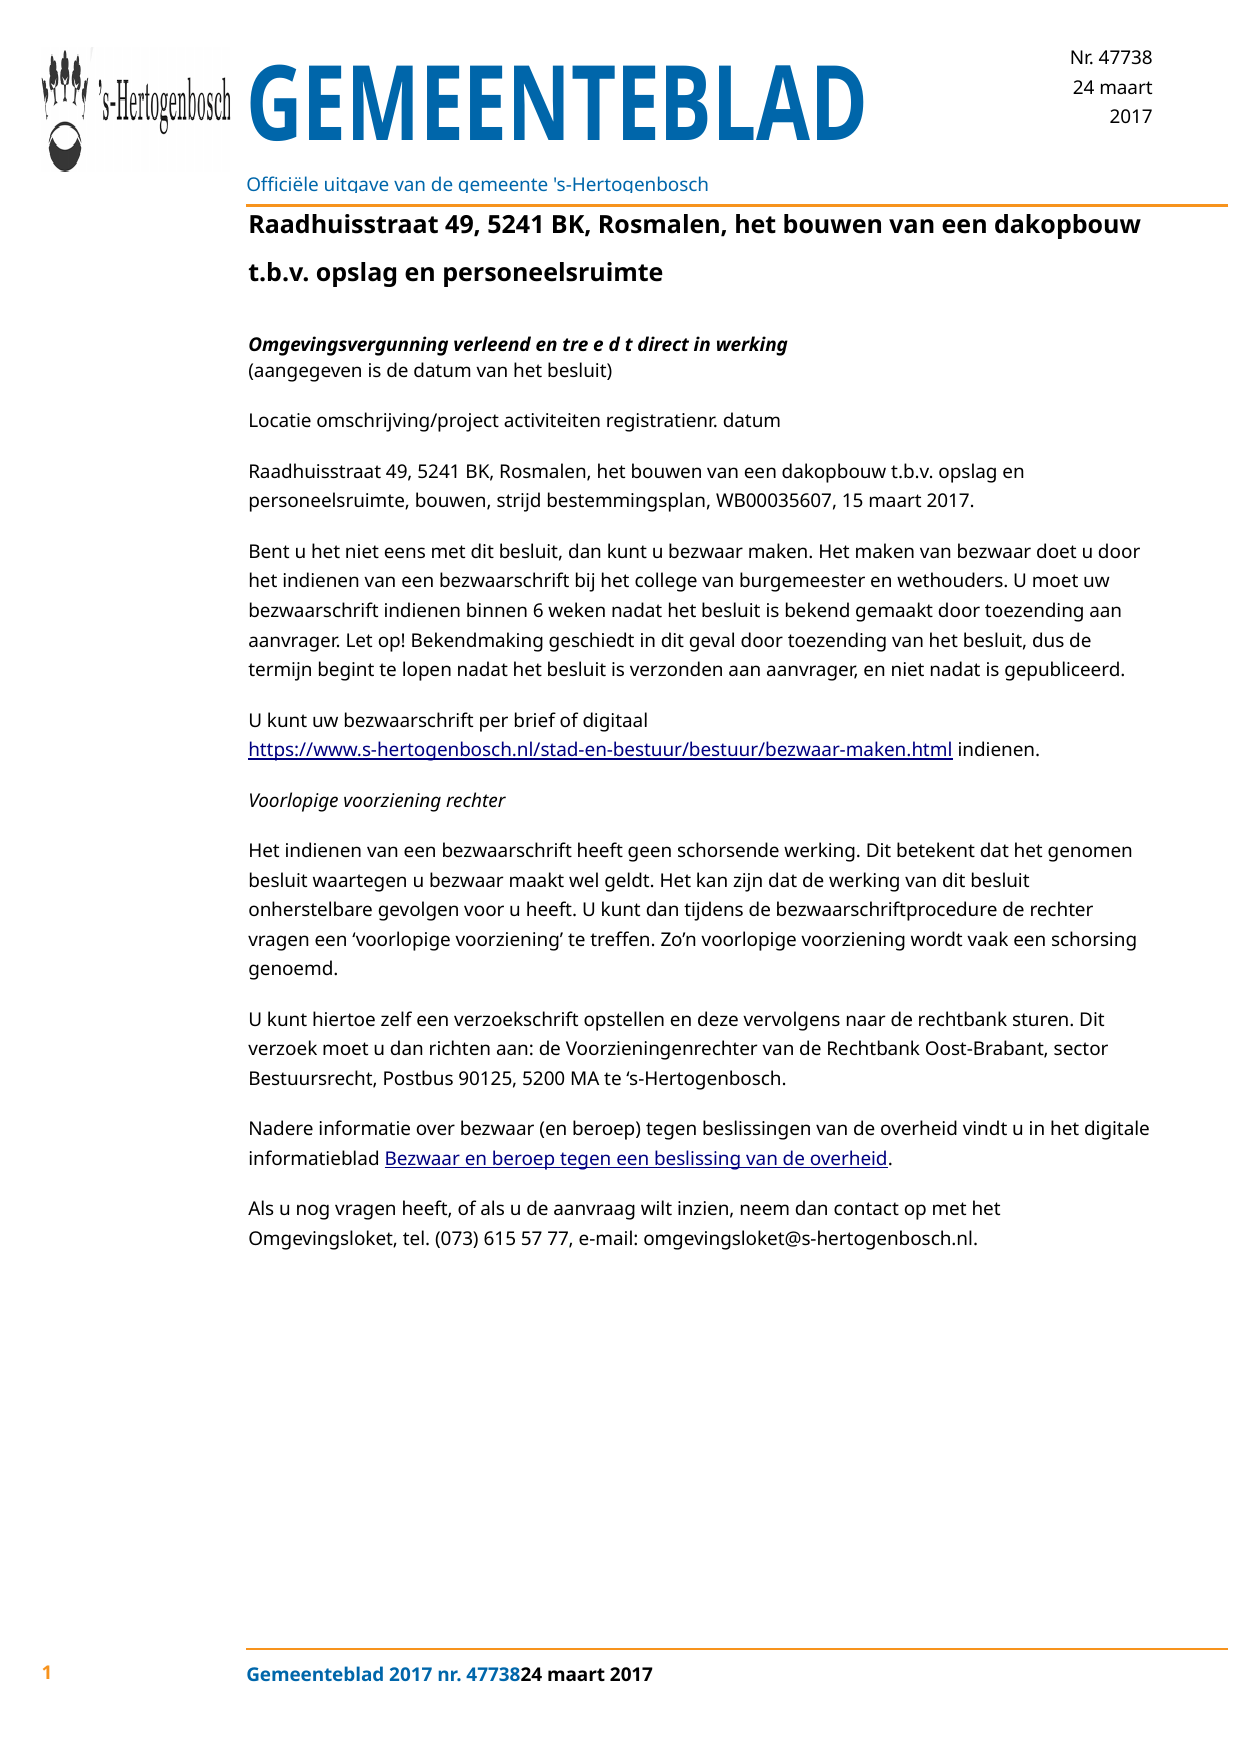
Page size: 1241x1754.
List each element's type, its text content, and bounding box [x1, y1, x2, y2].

text Voorlopige voorziening rechter [248, 787, 1152, 812]
text Het indienen van een bezwaarschrift heeft geen schorsende werking. Dit betekent dat het genomen besluit waartegen u bezwaar maakt wel geldt. Het kan zijn dat de werking van dit besluit onherstelbare gevolgen voor u heeft. U kunt dan tijdens de bezwaarschriftprocedure de rechter vragen een ‘voorlopige voorziening’ te treffen. Zo’n voorlopige voorziening wordt vaak een schorsing genoemd. [248, 837, 1152, 981]
text Bent u het niet eens met dit besluit, dan kunt u bezwaar maken. Het maken van bezwaar doet u door het indienen van een bezwaarschrift bij het college van burgemeester en wethouders. U moet uw bezwaarschrift indienen binnen 6 weken nadat het besluit is bekend gemaakt door toezending aan aanvrager. Let op! Bekendmaking geschiedt in dit geval door toezending van het besluit, dus de termijn begint te lopen nadat het besluit is verzonden aan aanvrager, en niet nadat is gepubliceerd. [248, 538, 1152, 682]
text U kunt uw bezwaarschrift per brief of digitaal https://www.s-hertogenbosch.nl/stad-en-bestuur/bestuur/bezwaar-maken.html indienen. [248, 707, 1152, 762]
text Raadhuisstraat 49, 5241 BK, Rosmalen, het bouwen van een dakopbouw t.b.v. opslag en personeelsruimte, bouwen, strijd bestemmingsplan, WB00035607, 15 maart 2017. [248, 458, 1152, 513]
text (aangegeven is de datum van het besluit) [248, 357, 1152, 383]
picture [41, 47, 231, 172]
text Raadhuisstraat 49, 5241 BK, Rosmalen, het bouwen van een dakopbouw t.b.v. opslag en personeelsruimte [248, 207, 1152, 288]
text Nadere informatie over bezwaar (en beroep) tegen beslissingen van de overheid vindt u in het digitale informatieblad Bezwaar en beroep tegen een beslissing van de overheid. [248, 1116, 1152, 1171]
text Als u nog vragen heeft, of als u de aanvraag wilt inzien, neem dan contact op met het Omgevingsloket, tel. (073) 615 57 77, e-mail: omgevingsloket@s-hertogenbosch.nl. [248, 1196, 1152, 1251]
text Omgevingsvergunning verleend en tre e d t direct in werking [248, 331, 1152, 357]
text U kunt hiertoe zelf een verzoekschrift opstellen en deze vervolgens naar de rechtbank sturen. Dit verzoek moet u dan richten aan: de Voorzieningenrechter van de Rechtbank Oost-Brabant, sector Bestuursrecht, Postbus 90125, 5200 MA te ‘s-Hertogenbosch. [248, 1006, 1152, 1091]
text Locatie omschrijving/project activiteiten registratienr. datum [248, 408, 1152, 433]
